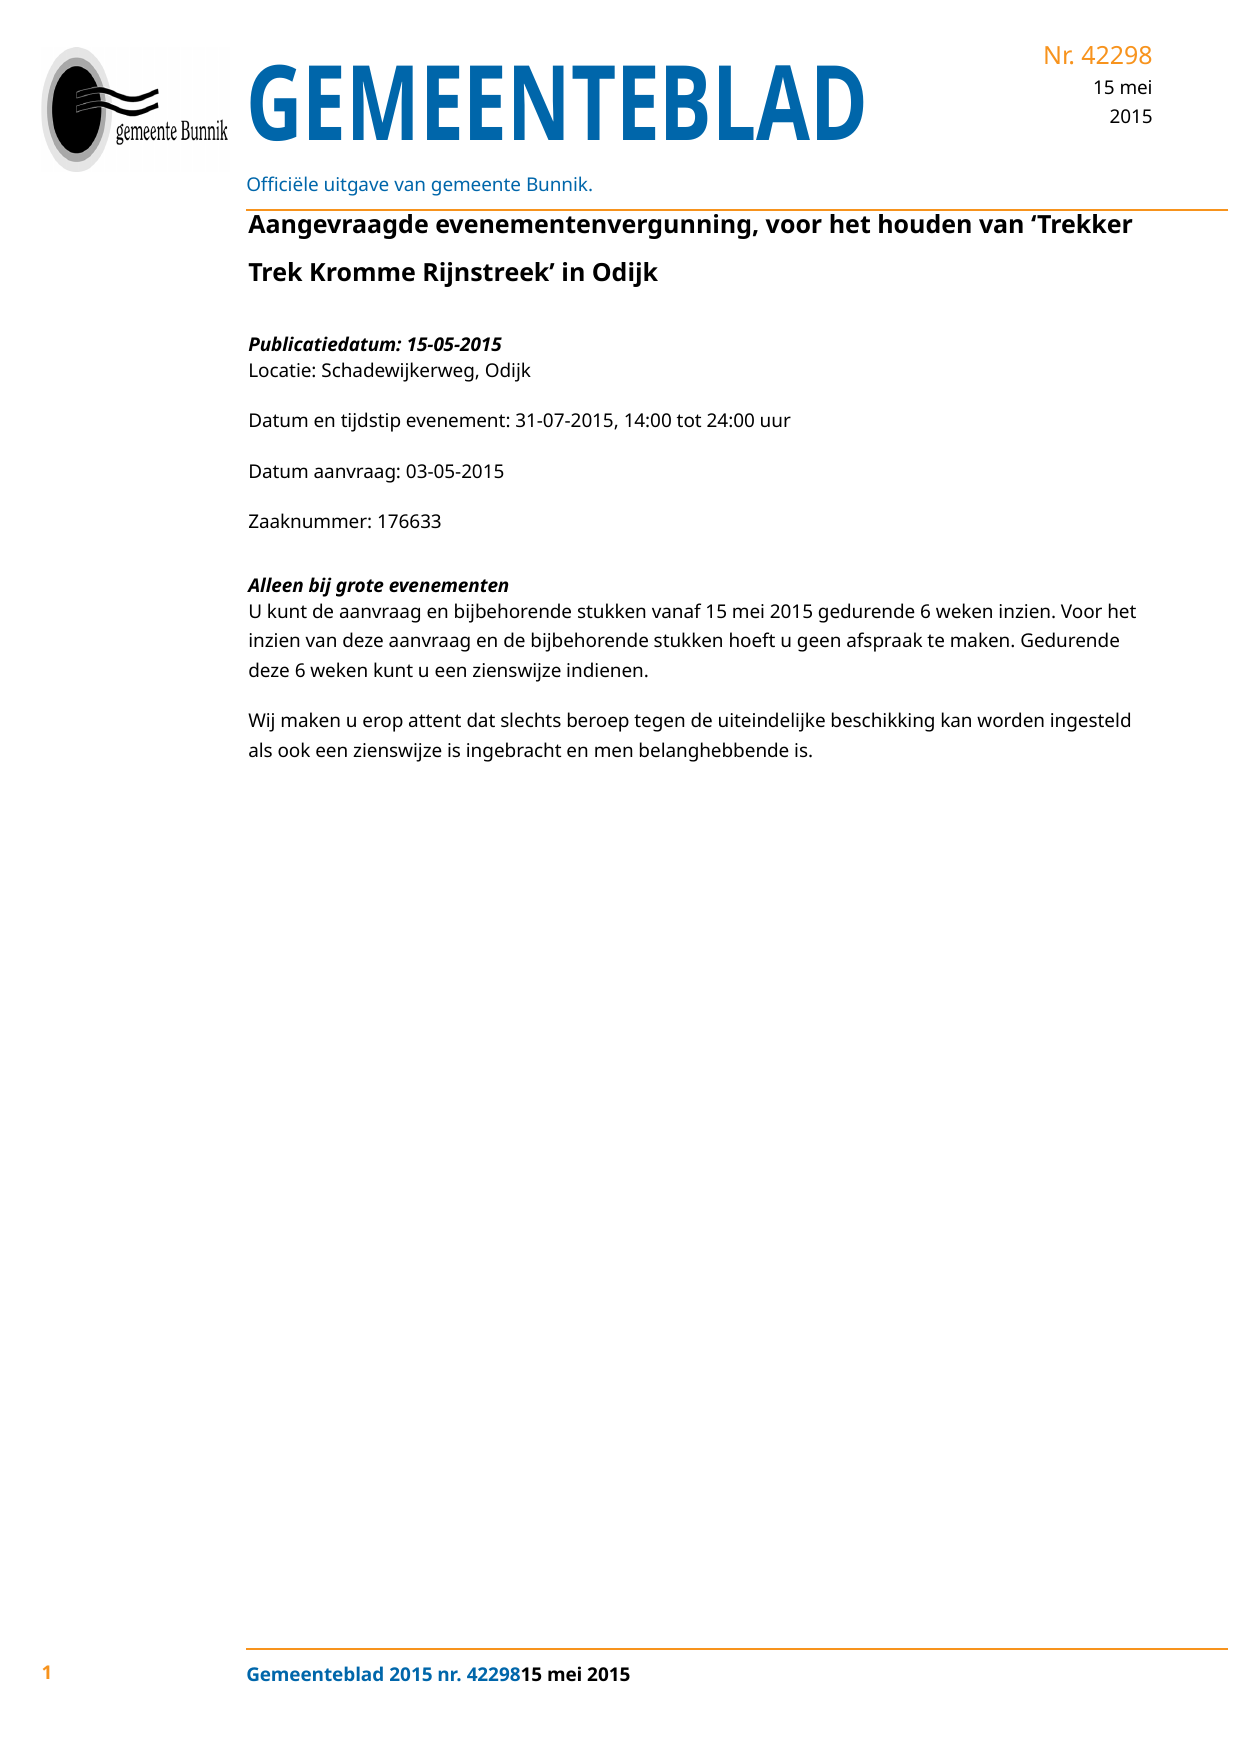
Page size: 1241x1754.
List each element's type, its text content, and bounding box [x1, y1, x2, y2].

text Datum en tijdstip evenement: 31-07-2015, 14:00 tot 24:00 uur [248, 408, 1152, 433]
text Wij maken u erop attent dat slechts beroep tegen de uiteindelijke beschikking kan worden ingesteld als ook een zienswijze is ingebracht en men belanghebbende is. [248, 708, 1152, 763]
text Publicatiedatum: 15-05-2015 [248, 331, 1152, 357]
text Datum aanvraag: 03-05-2015 [248, 458, 1152, 484]
picture [41, 47, 231, 172]
text U kunt de aanvraag en bijbehorende stukken vanaf 15 mei 2015 gedurende 6 weken inzien. Voor het inzien van deze aanvraag en de bijbehorende stukken hoeft u geen afspraak te maken. Gedurende deze 6 weken kunt u een zienswijze indienen. [248, 598, 1152, 683]
text Alleen bij grote evenementen [248, 572, 1152, 598]
text Locatie: Schadewijkerweg, Odijk [248, 357, 1152, 383]
text Zaaknummer: 176633 [248, 508, 1152, 534]
text Aangevraagde evenementenvergunning, voor het houden van ‘Trekker Trek Kromme Rijnstreek’ in Odijk [248, 211, 1152, 288]
